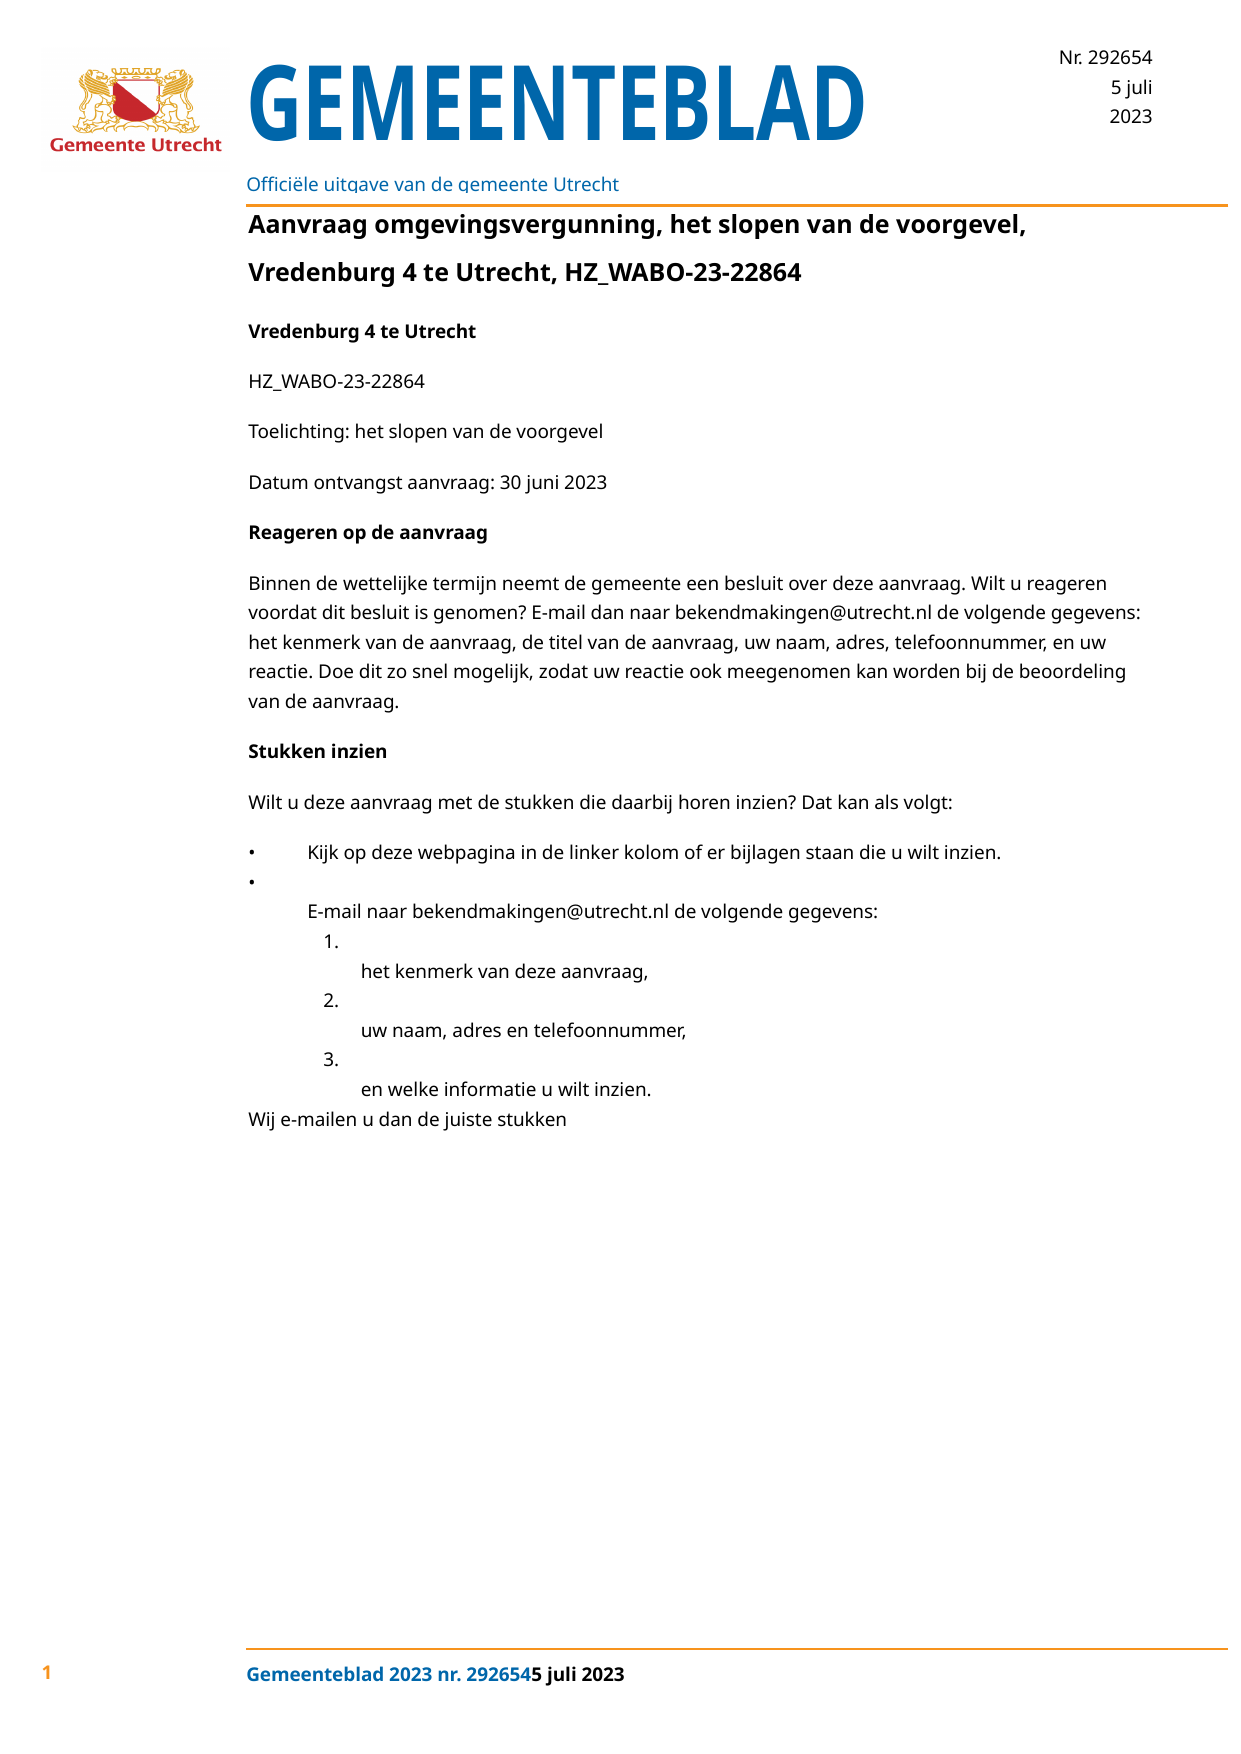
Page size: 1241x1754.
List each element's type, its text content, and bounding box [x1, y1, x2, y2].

text HZ_WABO-23-22864 [248, 368, 1152, 394]
text Stukken inzien [248, 739, 1152, 764]
text Toelichting: het slopen van de voorgevel [248, 419, 1152, 444]
list Kijk op deze webpagina in de linker kolom of er bijlagen staan die u wilt inzien. [248, 839, 1152, 865]
text Wilt u deze aanvraag met de stukken die daarbij horen inzien? Dat kan als volgt: [248, 789, 1152, 815]
text Vredenburg 4 te Utrecht [248, 318, 1152, 344]
list het kenmerk van deze aanvraag, [323, 958, 1152, 984]
list E-mail naar bekendmakingen@utrecht.nl de volgende gegevens: [248, 899, 1152, 924]
list uw naam, adres en telefoonnummer, [323, 1017, 1152, 1043]
text Datum ontvangst aanvraag: 30 juni 2023 [248, 469, 1152, 495]
text Reageren op de aanvraag [248, 519, 1152, 545]
picture [41, 47, 231, 172]
text Binnen de wettelijke termijn neemt de gemeente een besluit over deze aanvraag. Wilt u reageren voordat dit besluit is genomen? E-mail dan naar bekendmakingen@utrecht.nl de volgende gegevens: het kenmerk van de aanvraag, de titel van de aanvraag, uw naam, adres, telefoonnummer, en uw reactie. Doe dit zo snel mogelijk, zodat uw reactie ook meegenomen kan worden bij de beoordeling van de aanvraag. [248, 570, 1152, 714]
text Aanvraag omgevingsvergunning, het slopen van de voorgevel, Vredenburg 4 te Utrecht, HZ_WABO-23-22864 [248, 207, 1152, 288]
text Wij e-mailen u dan de juiste stukken [248, 1106, 1152, 1132]
list en welke informatie u wilt inzien. [323, 1076, 1152, 1102]
